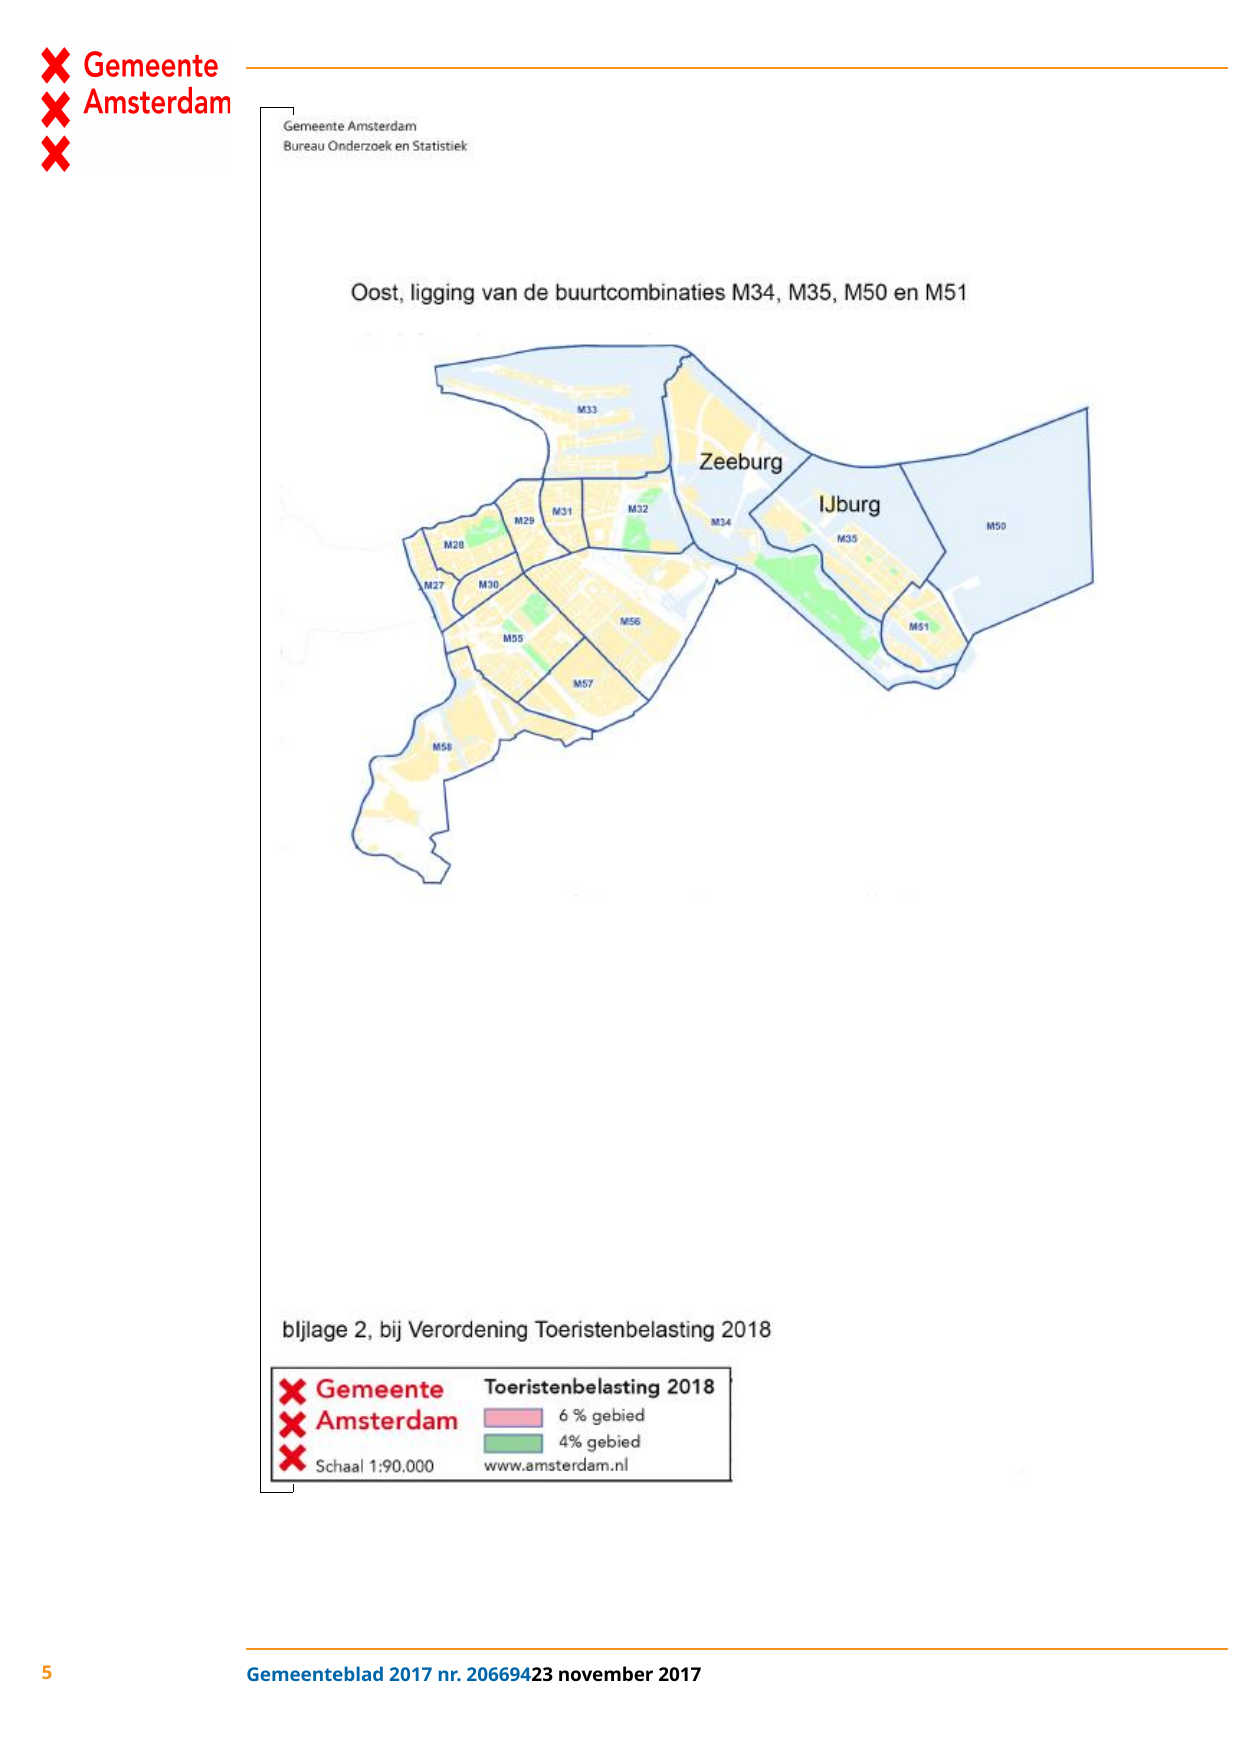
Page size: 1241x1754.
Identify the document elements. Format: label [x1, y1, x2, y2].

picture [268, 115, 1173, 1484]
picture [41, 47, 231, 172]
